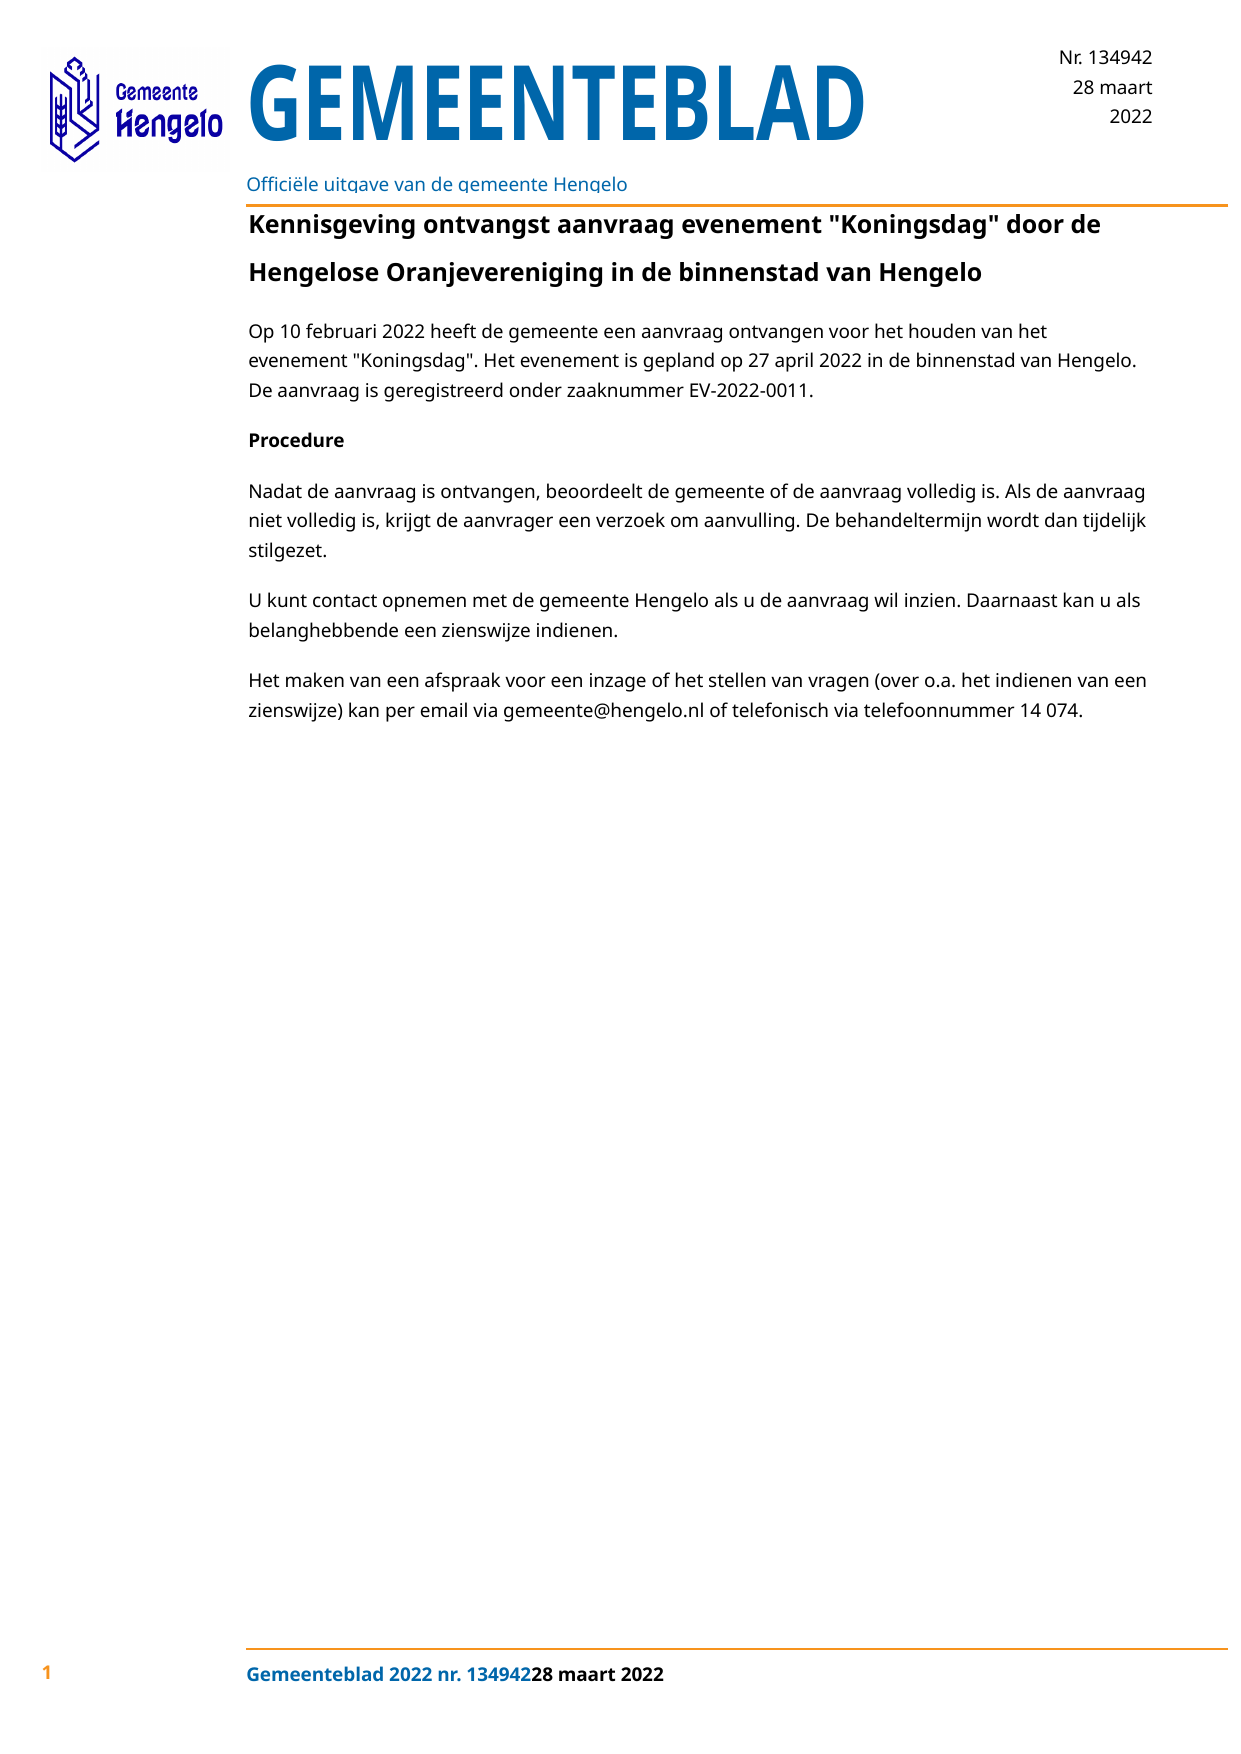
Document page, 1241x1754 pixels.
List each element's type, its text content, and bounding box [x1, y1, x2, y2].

text Nadat de aanvraag is ontvangen, beoordeelt de gemeente of de aanvraag volledig is. Als de aanvraag niet volledig is, krijgt de aanvrager een verzoek om aanvulling. De behandeltermijn wordt dan tijdelijk stilgezet. [248, 478, 1152, 563]
text Kennisgeving ontvangst aanvraag evenement "Koningsdag" door de Hengelose Oranjevereniging in de binnenstad van Hengelo [248, 207, 1152, 288]
text Procedure [248, 427, 1152, 453]
picture [41, 47, 231, 172]
text Het maken van een afspraak voor een inzage of het stellen van vragen (over o.a. het indienen van een zienswijze) kan per email via gemeente@hengelo.nl of telefonisch via telefoonnummer 14 074. [248, 667, 1152, 723]
text U kunt contact opnemen met de gemeente Hengelo als u de aanvraag wil inzien. Daarnaast kan u als belanghebbende een zienswijze indienen. [248, 587, 1152, 643]
text Op 10 februari 2022 heeft de gemeente een aanvraag ontvangen voor het houden van het evenement "Koningsdag". Het evenement is gepland op 27 april 2022 in de binnenstad van Hengelo. De aanvraag is geregistreerd onder zaaknummer EV-2022-0011. [248, 318, 1152, 403]
